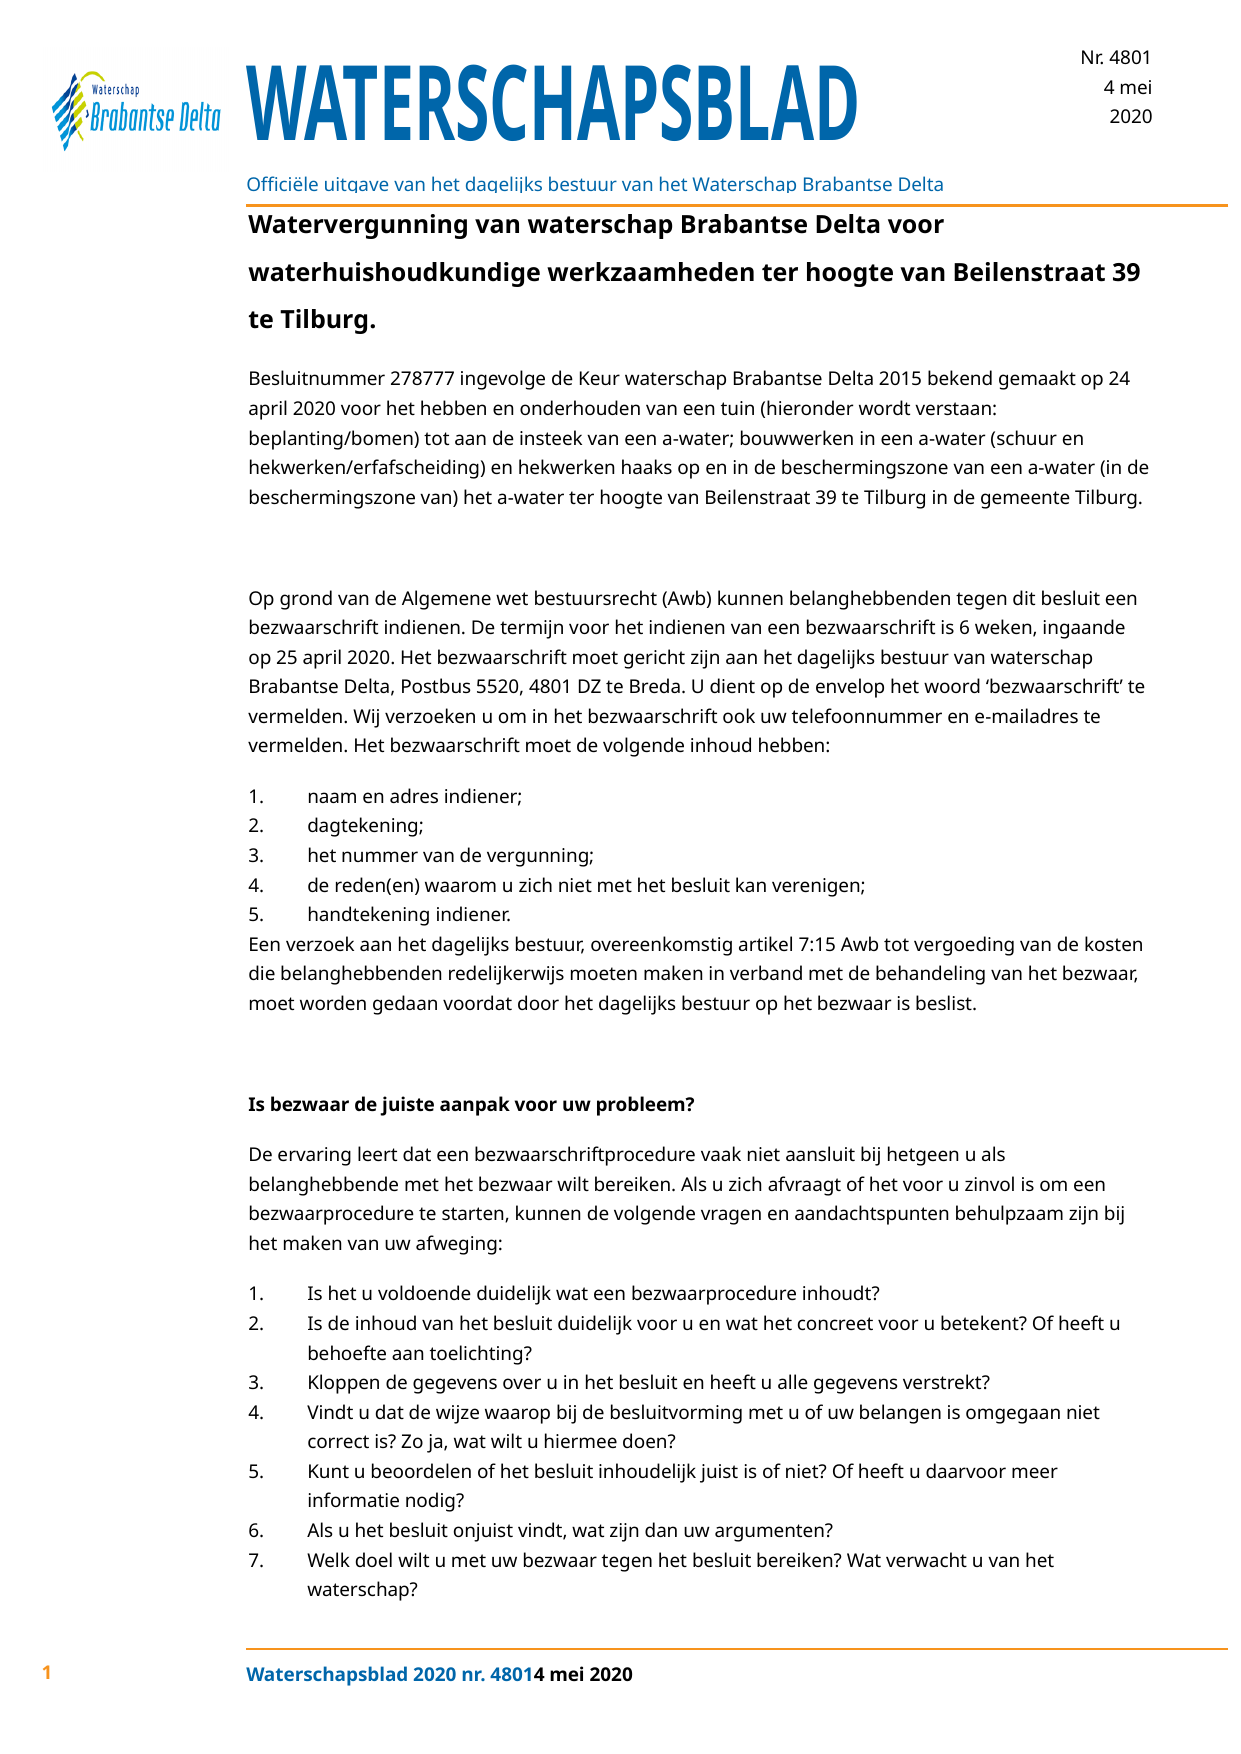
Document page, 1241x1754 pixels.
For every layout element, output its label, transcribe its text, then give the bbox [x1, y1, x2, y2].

text De ervaring leert dat een bezwaarschriftprocedure vaak niet aansluit bij hetgeen u als belanghebbende met het bezwaar wilt bereiken. Als u zich afvraagt of het voor u zinvol is om een bezwaarprocedure te starten, kunnen de volgende vragen en aandachtspunten behulpzaam zijn bij het maken van uw afweging: [248, 1141, 1152, 1256]
list Kunt u beoordelen of het besluit inhoudelijk juist is of niet? Of heeft u daarvoor meer informatie nodig? [248, 1458, 1152, 1513]
text Watervergunning van waterschap Brabantse Delta voor waterhuishoudkundige werkzaamheden ter hoogte van Beilenstraat 39 te Tilburg. [248, 207, 1152, 336]
list naam en adres indiener; [248, 783, 1152, 809]
list Is de inhoud van het besluit duidelijk voor u en wat het concreet voor u betekent? Of heeft u behoefte aan toelichting? [248, 1310, 1152, 1365]
list Als u het besluit onjuist vindt, wat zijn dan uw argumenten? [248, 1517, 1152, 1543]
text Een verzoek aan het dagelijks bestuur, overeenkomstig artikel 7:15 Awb tot vergoeding van de kosten die belanghebbenden redelijkerwijs moeten maken in verband met de behandeling van het bezwaar, moet worden gedaan voordat door het dagelijks bestuur op het bezwaar is beslist. [248, 931, 1152, 1016]
list het nummer van de vergunning; [248, 842, 1152, 868]
text Is bezwaar de juiste aanpak voor uw probleem? [248, 1091, 1152, 1117]
list Is het u voldoende duidelijk wat een bezwaarprocedure inhoudt? [248, 1281, 1152, 1306]
list Welk doel wilt u met uw bezwaar tegen het besluit bereiken? Wat verwacht u van het waterschap? [248, 1547, 1152, 1602]
picture [41, 47, 231, 172]
text Besluitnummer 278777 ingevolge de Keur waterschap Brabantse Delta 2015 bekend gemaakt op 24 april 2020 voor het hebben en onderhouden van een tuin (hieronder wordt verstaan: beplanting/bomen) tot aan de insteek van een a-water; bouwwerken in een a-water (schuur en hekwerken/erfafscheiding) en hekwerken haaks op en in de beschermingszone van een a-water (in de beschermingszone van) het a-water ter hoogte van Beilenstraat 39 te Tilburg in de gemeente Tilburg. [248, 366, 1152, 509]
list Vindt u dat de wijze waarop bij de besluitvorming met u of uw belangen is omgegaan niet correct is? Zo ja, wat wilt u hiermee doen? [248, 1399, 1152, 1454]
list Kloppen de gegevens over u in het besluit en heeft u alle gegevens verstrekt? [248, 1369, 1152, 1395]
text Op grond van de Algemene wet bestuursrecht (Awb) kunnen belanghebbenden tegen dit besluit een bezwaarschrift indienen. De termijn voor het indienen van een bezwaarschrift is 6 weken, ingaande op 25 april 2020. Het bezwaarschrift moet gericht zijn aan het dagelijks bestuur van waterschap Brabantse Delta, Postbus 5520, 4801 DZ te Breda. U dient op de envelop het woord ‘bezwaarschrift’ te vermelden. Wij verzoeken u om in het bezwaarschrift ook uw telefoonnummer en e‑mailadres te vermelden. Het bezwaarschrift moet de volgende inhoud hebben: [248, 585, 1152, 758]
list handtekening indiener. [248, 901, 1152, 927]
list de reden(en) waarom u zich niet met het besluit kan verenigen; [248, 872, 1152, 897]
list dagtekening; [248, 813, 1152, 838]
